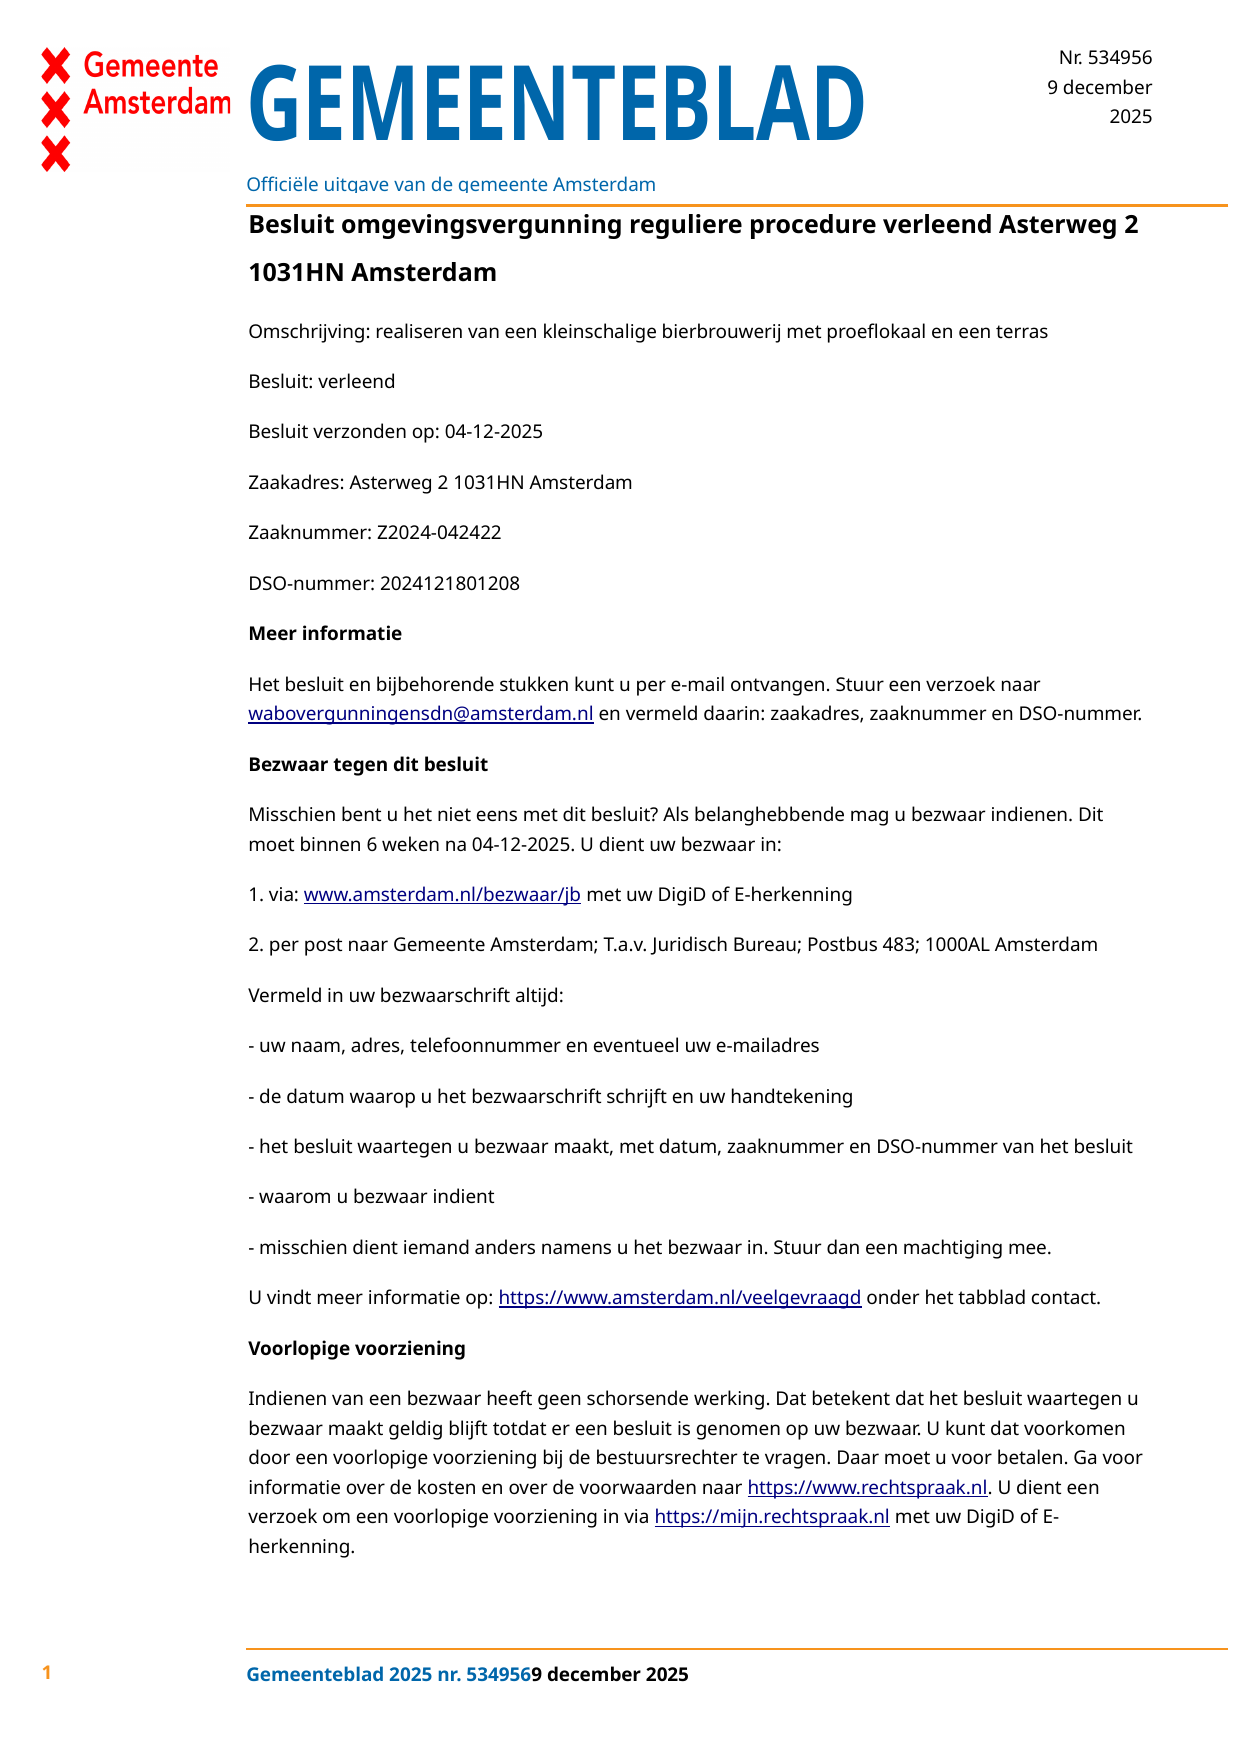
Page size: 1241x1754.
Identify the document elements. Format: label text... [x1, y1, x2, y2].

text DSO-nummer: 2024121801208 [248, 570, 1152, 596]
text 1. via: www.amsterdam.nl/bezwaar/jb met uw DigiD of E-herkenning [248, 881, 1152, 907]
text - de datum waarop u het bezwaarschrift schrijft en uw handtekening [248, 1083, 1152, 1109]
text Het besluit en bijbehorende stukken kunt u per e-mail ontvangen. Stuur een verzoek naar wabovergunningensdn@amsterdam.nl en vermeld daarin: zaakadres, zaaknummer en DSO-nummer. [248, 671, 1152, 726]
text Indienen van een bezwaar heeft geen schorsende werking. Dat betekent dat het besluit waartegen u bezwaar maakt geldig blijft totdat er een besluit is genomen op uw bezwaar. U kunt dat voorkomen door een voorlopige voorziening bij de bestuursrechter te vragen. Daar moet u voor betalen. Ga voor informatie over de kosten en over de voorwaarden naar https://www.rechtspraak.nl. U dient een verzoek om een voorlopige voorziening in via https://mijn.rechtspraak.nl met uw DigiD of E-herkenning. [248, 1385, 1152, 1559]
text - misschien dient iemand anders namens u het bezwaar in. Stuur dan een machtiging mee. [248, 1234, 1152, 1260]
text Voorlopige voorziening [248, 1335, 1152, 1361]
text Besluit verzonden op: 04-12-2025 [248, 419, 1152, 444]
text Zaaknummer: Z2024-042422 [248, 519, 1152, 545]
text Omschrijving: realiseren van een kleinschalige bierbrouwerij met proeflokaal en een terras [248, 318, 1152, 344]
text Besluit omgevingsvergunning reguliere procedure verleend Asterweg 2 1031HN Amsterdam [248, 207, 1152, 288]
text Zaakadres: Asterweg 2 1031HN Amsterdam [248, 469, 1152, 495]
text U vindt meer informatie op: https://www.amsterdam.nl/veelgevraagd onder het tabblad contact. [248, 1284, 1152, 1310]
text - het besluit waartegen u bezwaar maakt, met datum, zaaknummer en DSO-nummer van het besluit [248, 1133, 1152, 1159]
text Misschien bent u het niet eens met dit besluit? Als belanghebbende mag u bezwaar indienen. Dit moet binnen 6 weken na 04-12-2025. U dient uw bezwaar in: [248, 801, 1152, 857]
picture [41, 47, 231, 172]
text - uw naam, adres, telefoonnummer en eventueel uw e-mailadres [248, 1032, 1152, 1058]
text 2. per post naar Gemeente Amsterdam; T.a.v. Juridisch Bureau; Postbus 483; 1000AL Amsterdam [248, 932, 1152, 957]
text Bezwaar tegen dit besluit [248, 751, 1152, 777]
text Vermeld in uw bezwaarschrift altijd: [248, 982, 1152, 1008]
text Meer informatie [248, 620, 1152, 646]
text Besluit: verleend [248, 368, 1152, 394]
text - waarom u bezwaar indient [248, 1184, 1152, 1209]
